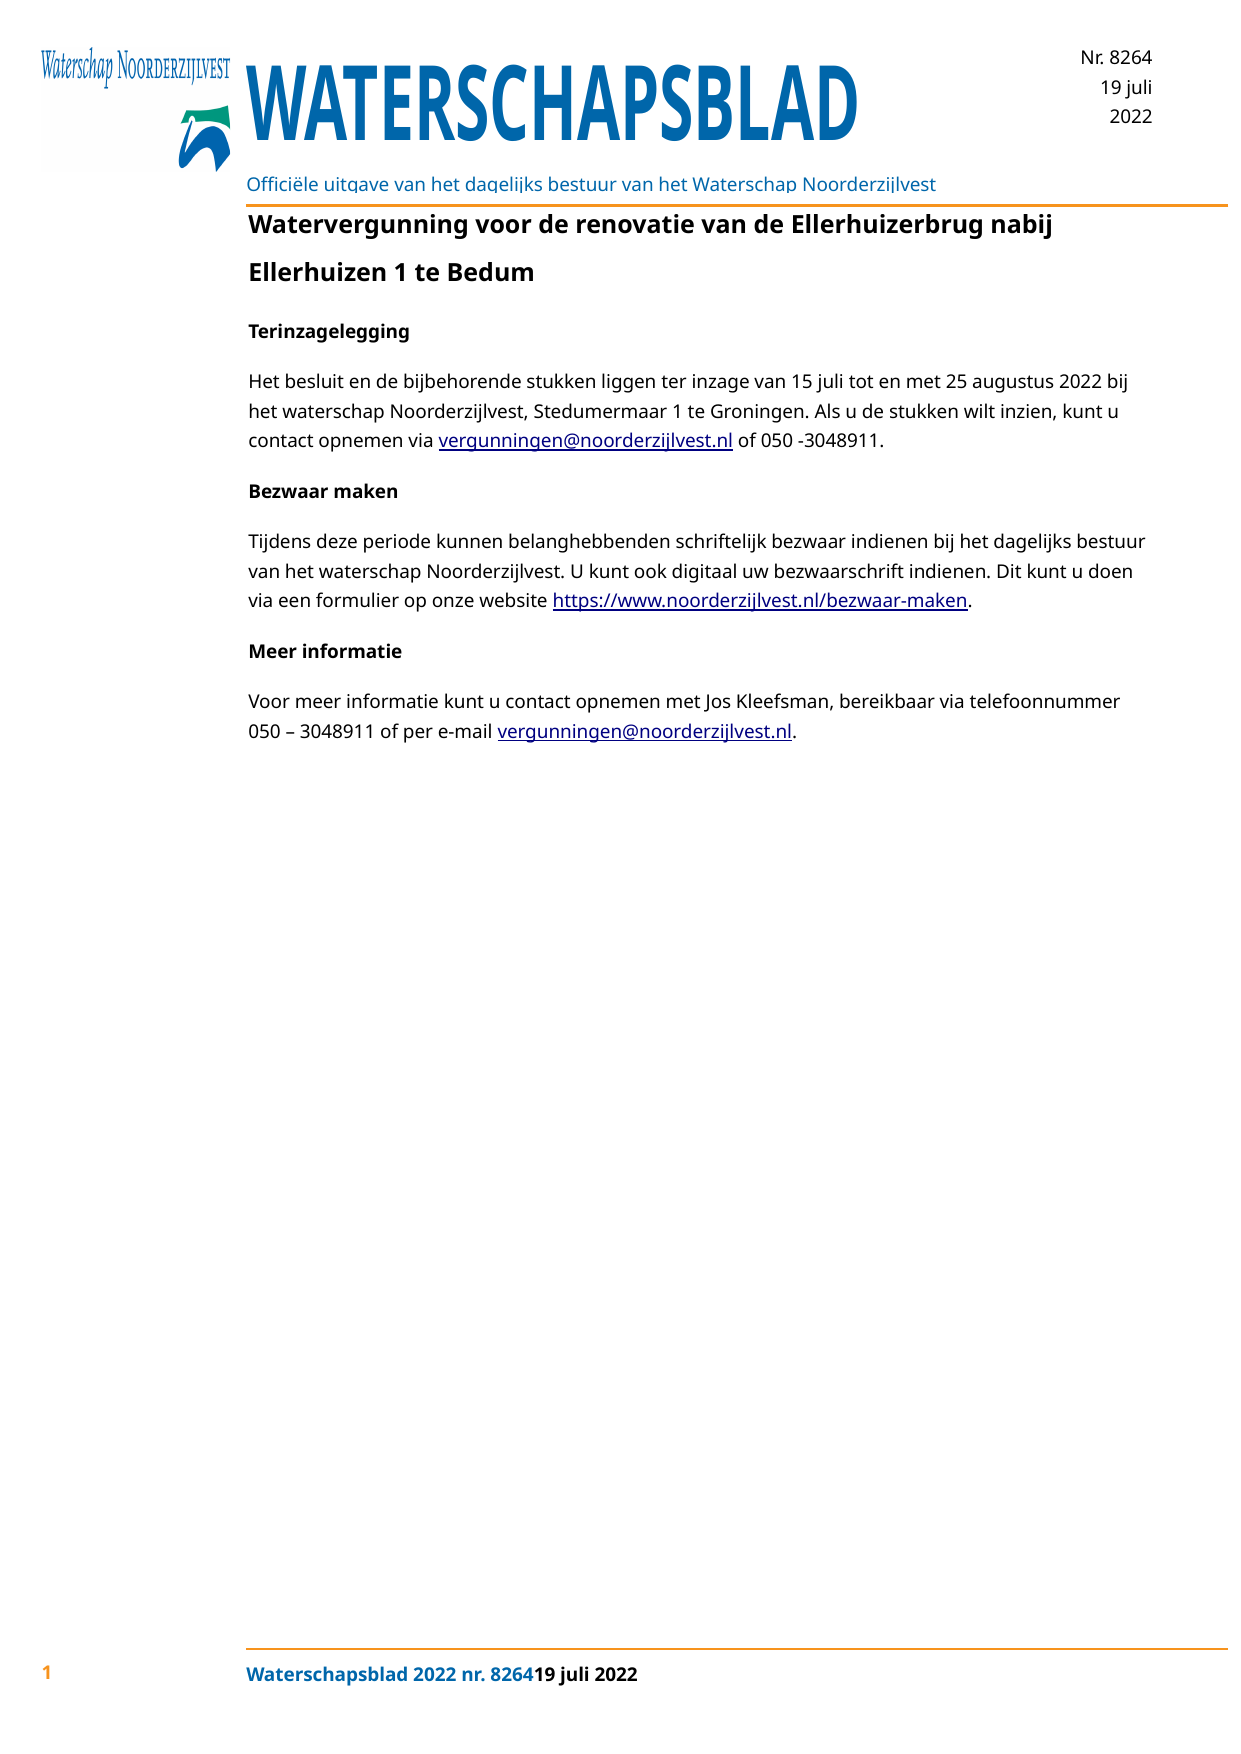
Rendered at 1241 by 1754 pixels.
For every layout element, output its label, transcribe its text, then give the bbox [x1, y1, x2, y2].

text Meer informatie [248, 638, 1152, 664]
text Het besluit en de bijbehorende stukken liggen ter inzage van 15 juli tot en met 25 augustus 2022 bij het waterschap Noorderzijlvest, Stedumermaar 1 te Groningen. Als u de stukken wilt inzien, kunt u contact opnemen via vergunningen@noorderzijlvest.nl of 050 -3048911. [248, 368, 1152, 453]
picture [41, 47, 231, 172]
text Terinzagelegging [248, 318, 1152, 344]
text Bezwaar maken [248, 478, 1152, 504]
text Watervergunning voor de renovatie van de Ellerhuizerbrug nabij Ellerhuizen 1 te Bedum [248, 207, 1152, 288]
text Tijdens deze periode kunnen belanghebbenden schriftelijk bezwaar indienen bij het dagelijks bestuur van het waterschap Noorderzijlvest. U kunt ook digitaal uw bezwaarschrift indienen. Dit kunt u doen via een formulier op onze website https://www.noorderzijlvest.nl/bezwaar-maken. [248, 528, 1152, 613]
text Voor meer informatie kunt u contact opnemen met Jos Kleefsman, bereikbaar via telefoonnummer 050 – 3048911 of per e-mail vergunningen@noorderzijlvest.nl. [248, 688, 1152, 744]
